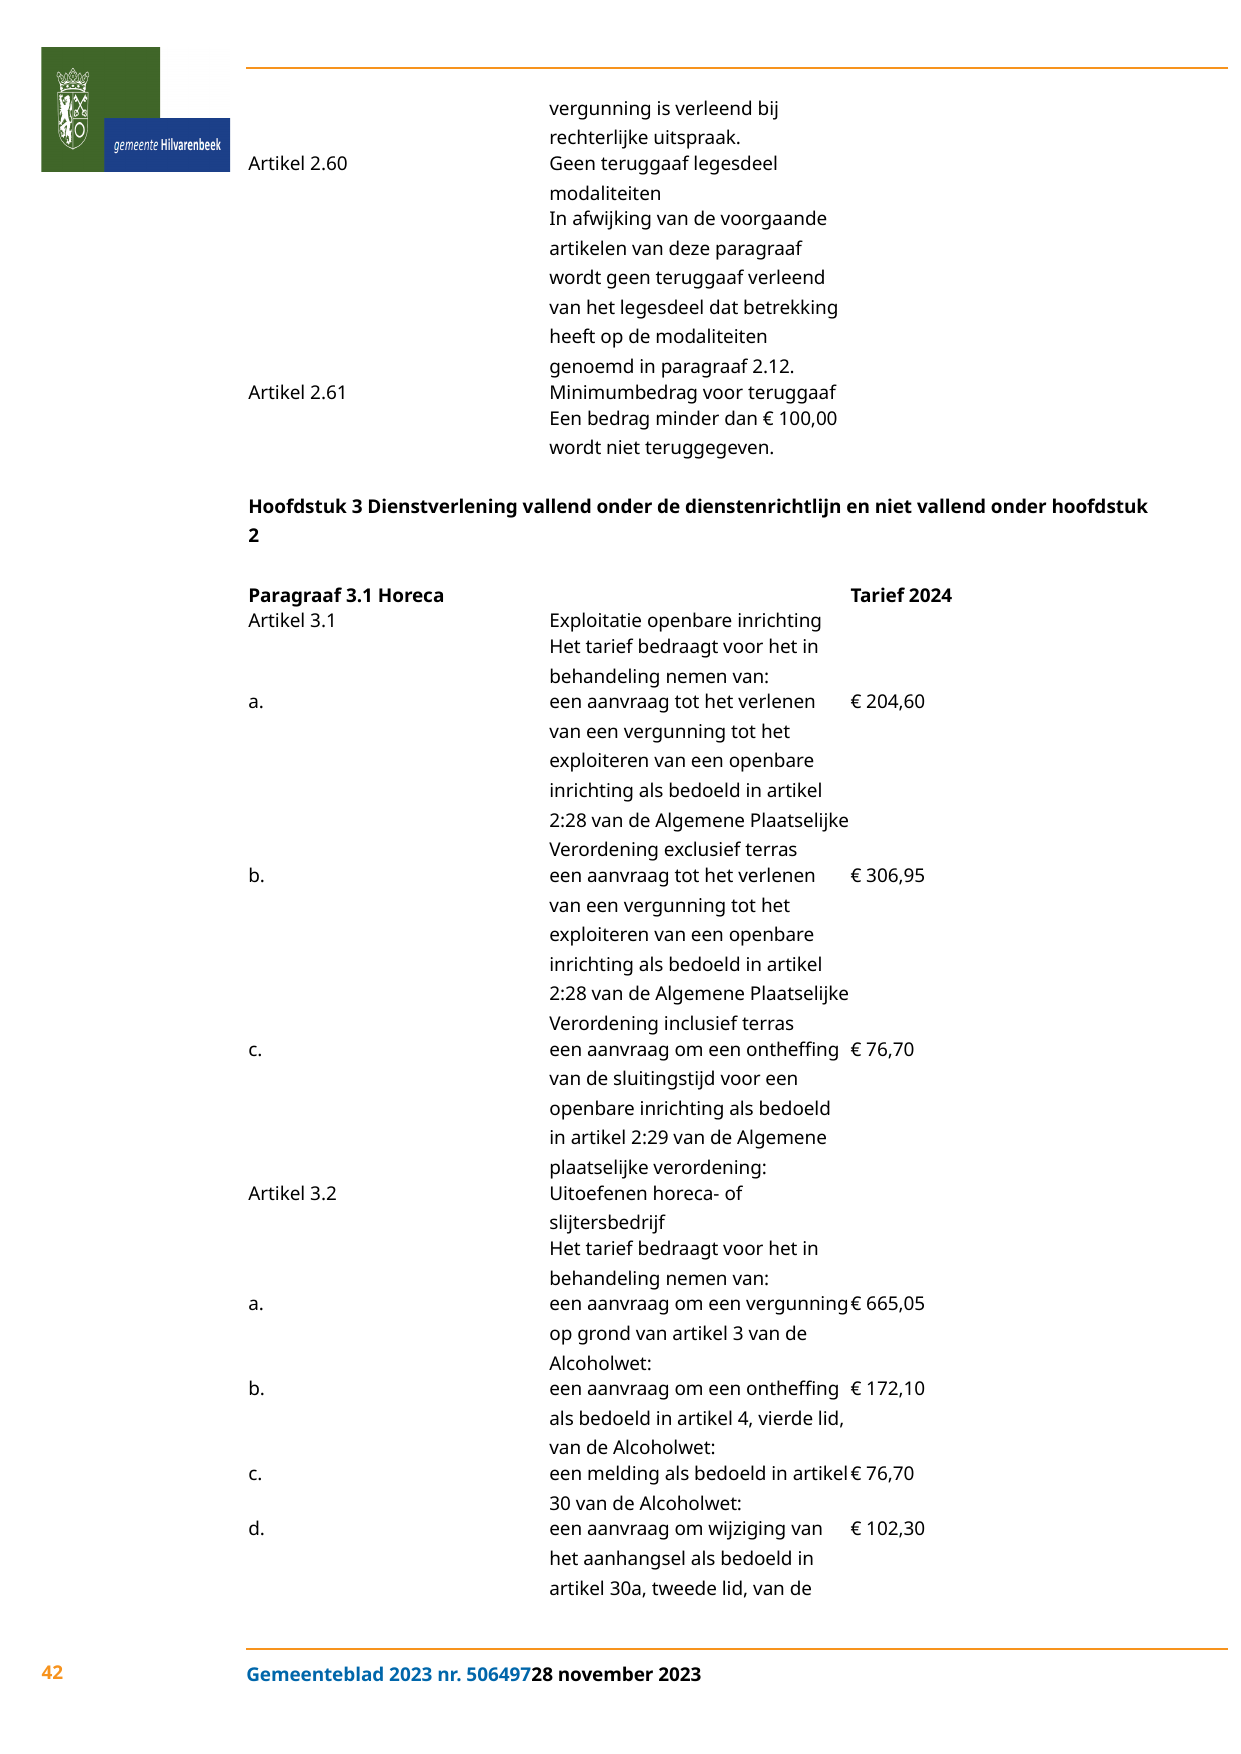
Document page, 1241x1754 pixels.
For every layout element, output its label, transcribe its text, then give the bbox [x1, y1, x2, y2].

table_cell d. [248, 1516, 549, 1601]
table_cell Het tarief bedraagt voor het in behandeling nemen van: [549, 633, 850, 688]
table_cell een aanvraag tot het verlenen van een vergunning tot het exploiteren van een openbare inrichting als bedoeld in artikel 2:28 van de Algemene Plaatselijke Verordening inclusief terras [549, 862, 850, 1036]
table_header Tarief 2024 [850, 582, 1152, 607]
table_cell € 102,30 [850, 1516, 1152, 1601]
table_cell een aanvraag om een vergunning op grond van artikel 3 van de Alcoholwet: [549, 1291, 850, 1375]
table_cell € 76,70 [850, 1036, 1152, 1180]
table_cell een aanvraag om wijziging van het aanhangsel als bedoeld in artikel 30a, tweede lid, van de [549, 1516, 850, 1601]
table_cell een melding als bedoeld in artikel 30 van de Alcoholwet: [549, 1460, 850, 1516]
table_cell [850, 1235, 1152, 1291]
table_cell Artikel 3.2 [248, 1180, 549, 1235]
table_cell € 204,60 [850, 689, 1152, 862]
table_cell [850, 205, 1152, 379]
table_cell c. [248, 1460, 549, 1516]
table_cell Geen teruggaaf legesdeel modaliteiten [549, 150, 850, 205]
table_cell [248, 405, 549, 460]
table_cell [850, 150, 1152, 205]
table_cell € 76,70 [850, 1460, 1152, 1516]
table_cell vergunning is verleend bij rechterlijke uitspraak. [549, 95, 850, 150]
table_cell [248, 205, 549, 379]
table_cell a. [248, 689, 549, 862]
table_cell [850, 379, 1152, 405]
table_cell c. [248, 1036, 549, 1180]
table_cell Minimumbedrag voor teruggaaf [549, 379, 850, 405]
text Hoofdstuk 3 Dienstverlening vallend onder de dienstenrichtlijn en niet vallend onder hoofdstuk 2 [248, 493, 1152, 548]
table_cell een aanvraag om een ontheffing van de sluitingstijd voor een openbare inrichting als bedoeld in artikel 2:29 van de Algemene plaatselijke verordening: [549, 1036, 850, 1180]
table_cell a. [248, 1291, 549, 1375]
table_cell Het tarief bedraagt voor het in behandeling nemen van: [549, 1235, 850, 1291]
table_cell b. [248, 862, 549, 1036]
table_cell In afwijking van de voorgaande artikelen van deze paragraaf wordt geen teruggaaf verleend van het legesdeel dat betrekking heeft op de modaliteiten genoemd in paragraaf 2.12. [549, 205, 850, 379]
table_cell € 306,95 [850, 862, 1152, 1036]
table_cell [248, 95, 549, 150]
picture [41, 47, 231, 172]
table_cell [850, 1180, 1152, 1235]
table_cell [850, 608, 1152, 633]
table_cell [248, 633, 549, 688]
table_cell een aanvraag om een ontheffing als bedoeld in artikel 4, vierde lid, van de Alcoholwet: [549, 1375, 850, 1460]
table_header Paragraaf 3.1 Horeca [248, 582, 850, 607]
table_cell [850, 633, 1152, 688]
table_cell [248, 1235, 549, 1291]
table_cell Artikel 3.1 [248, 608, 549, 633]
table_cell Artikel 2.60 [248, 150, 549, 205]
table_cell een aanvraag tot het verlenen van een vergunning tot het exploiteren van een openbare inrichting als bedoeld in artikel 2:28 van de Algemene Plaatselijke Verordening exclusief terras [549, 689, 850, 862]
table_cell € 172,10 [850, 1375, 1152, 1460]
table_cell b. [248, 1375, 549, 1460]
table_cell [850, 95, 1152, 150]
table_cell Exploitatie openbare inrichting [549, 608, 850, 633]
table_cell Artikel 2.61 [248, 379, 549, 405]
table_cell Uitoefenen horeca- of slijtersbedrijf [549, 1180, 850, 1235]
table_cell Een bedrag minder dan € 100,00 wordt niet teruggegeven. [549, 405, 850, 460]
table_cell [850, 405, 1152, 460]
table_cell € 665,05 [850, 1291, 1152, 1375]
